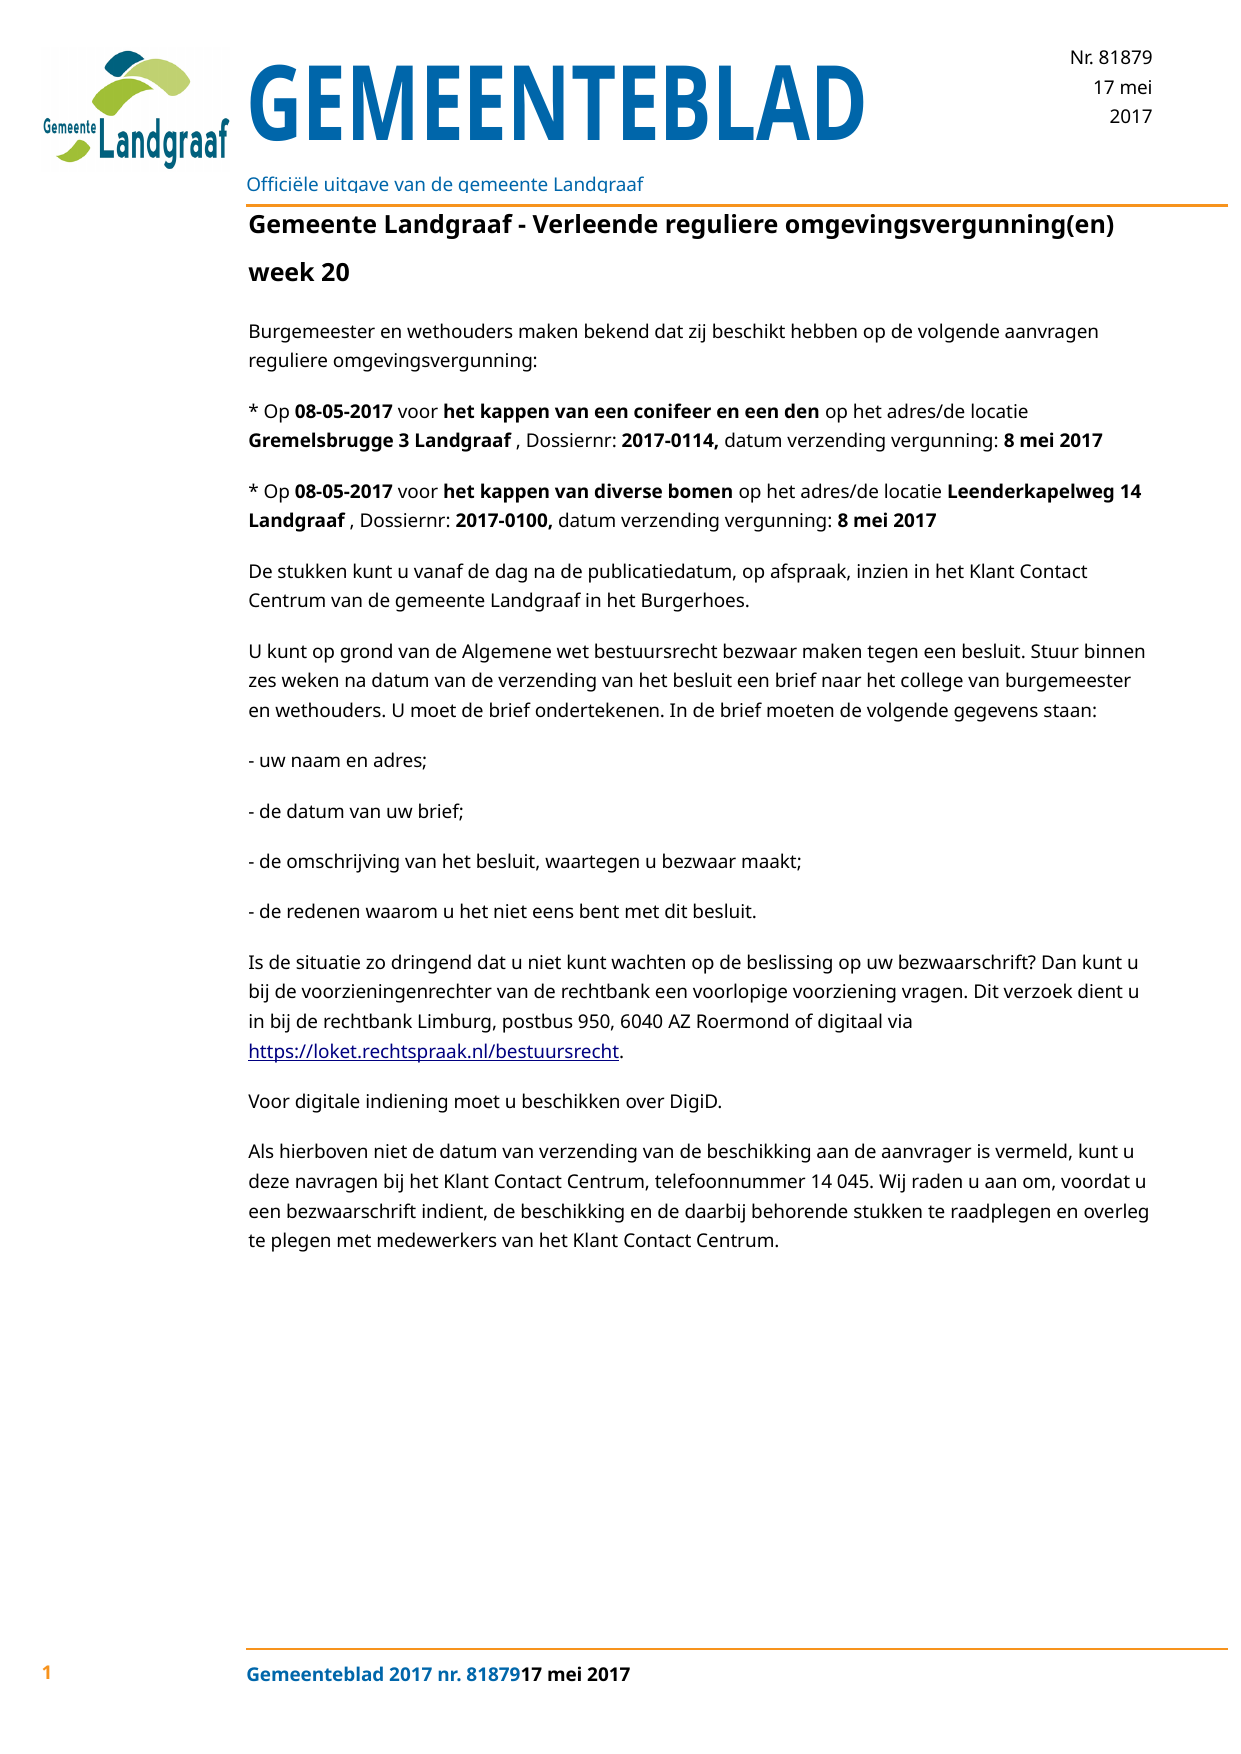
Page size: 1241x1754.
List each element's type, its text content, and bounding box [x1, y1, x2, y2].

text Gemeente Landgraaf - Verleende reguliere omgevingsvergunning(en) week 20 [248, 207, 1152, 288]
text - de datum van uw brief; [248, 798, 1152, 824]
text - de omschrijving van het besluit, waartegen u bezwaar maakt; [248, 848, 1152, 874]
text U kunt op grond van de Algemene wet bestuursrecht bezwaar maken tegen een besluit. Stuur binnen zes weken na datum van de verzending van het besluit een brief naar het college van burgemeester en wethouders. U moet de brief ondertekenen. In de brief moeten de volgende gegevens staan: [248, 638, 1152, 723]
text - uw naam en adres; [248, 747, 1152, 773]
text * Op 08-05-2017 voor het kappen van een conifeer en een den op het adres/de locatie Gremelsbrugge 3 Landgraaf , Dossiernr: 2017-0114, datum verzending vergunning: 8 mei 2017 [248, 398, 1152, 453]
text Als hierboven niet de datum van verzending van de beschikking aan de aanvrager is vermeld, kunt u deze navragen bij het Klant Contact Centrum, telefoonnummer 14 045. Wij raden u aan om, voordat u een bezwaarschrift indient, de beschikking en de daarbij behorende stukken te raadplegen en overleg te plegen met medewerkers van het Klant Contact Centrum. [248, 1139, 1152, 1253]
text Is de situatie zo dringend dat u niet kunt wachten op de beslissing op uw bezwaarschrift? Dan kunt u bij de voorzieningenrechter van de rechtbank een voorlopige voorziening vragen. Dit verzoek dient u in bij de rechtbank Limburg, postbus 950, 6040 AZ Roermond of digitaal via https://loket.rechtspraak.nl/bestuursrecht. [248, 949, 1152, 1064]
text Burgemeester en wethouders maken bekend dat zij beschikt hebben op de volgende aanvragen reguliere omgevingsvergunning: [248, 318, 1152, 373]
picture [41, 47, 231, 172]
text * Op 08-05-2017 voor het kappen van diverse bomen op het adres/de locatie Leenderkapelweg 14 Landgraaf , Dossiernr: 2017-0100, datum verzending vergunning: 8 mei 2017 [248, 478, 1152, 533]
text - de redenen waarom u het niet eens bent met dit besluit. [248, 899, 1152, 924]
text Voor digitale indiening moet u beschikken over DigiD. [248, 1088, 1152, 1114]
text De stukken kunt u vanaf de dag na de publicatiedatum, op afspraak, inzien in het Klant Contact Centrum van de gemeente Landgraaf in het Burgerhoes. [248, 558, 1152, 613]
